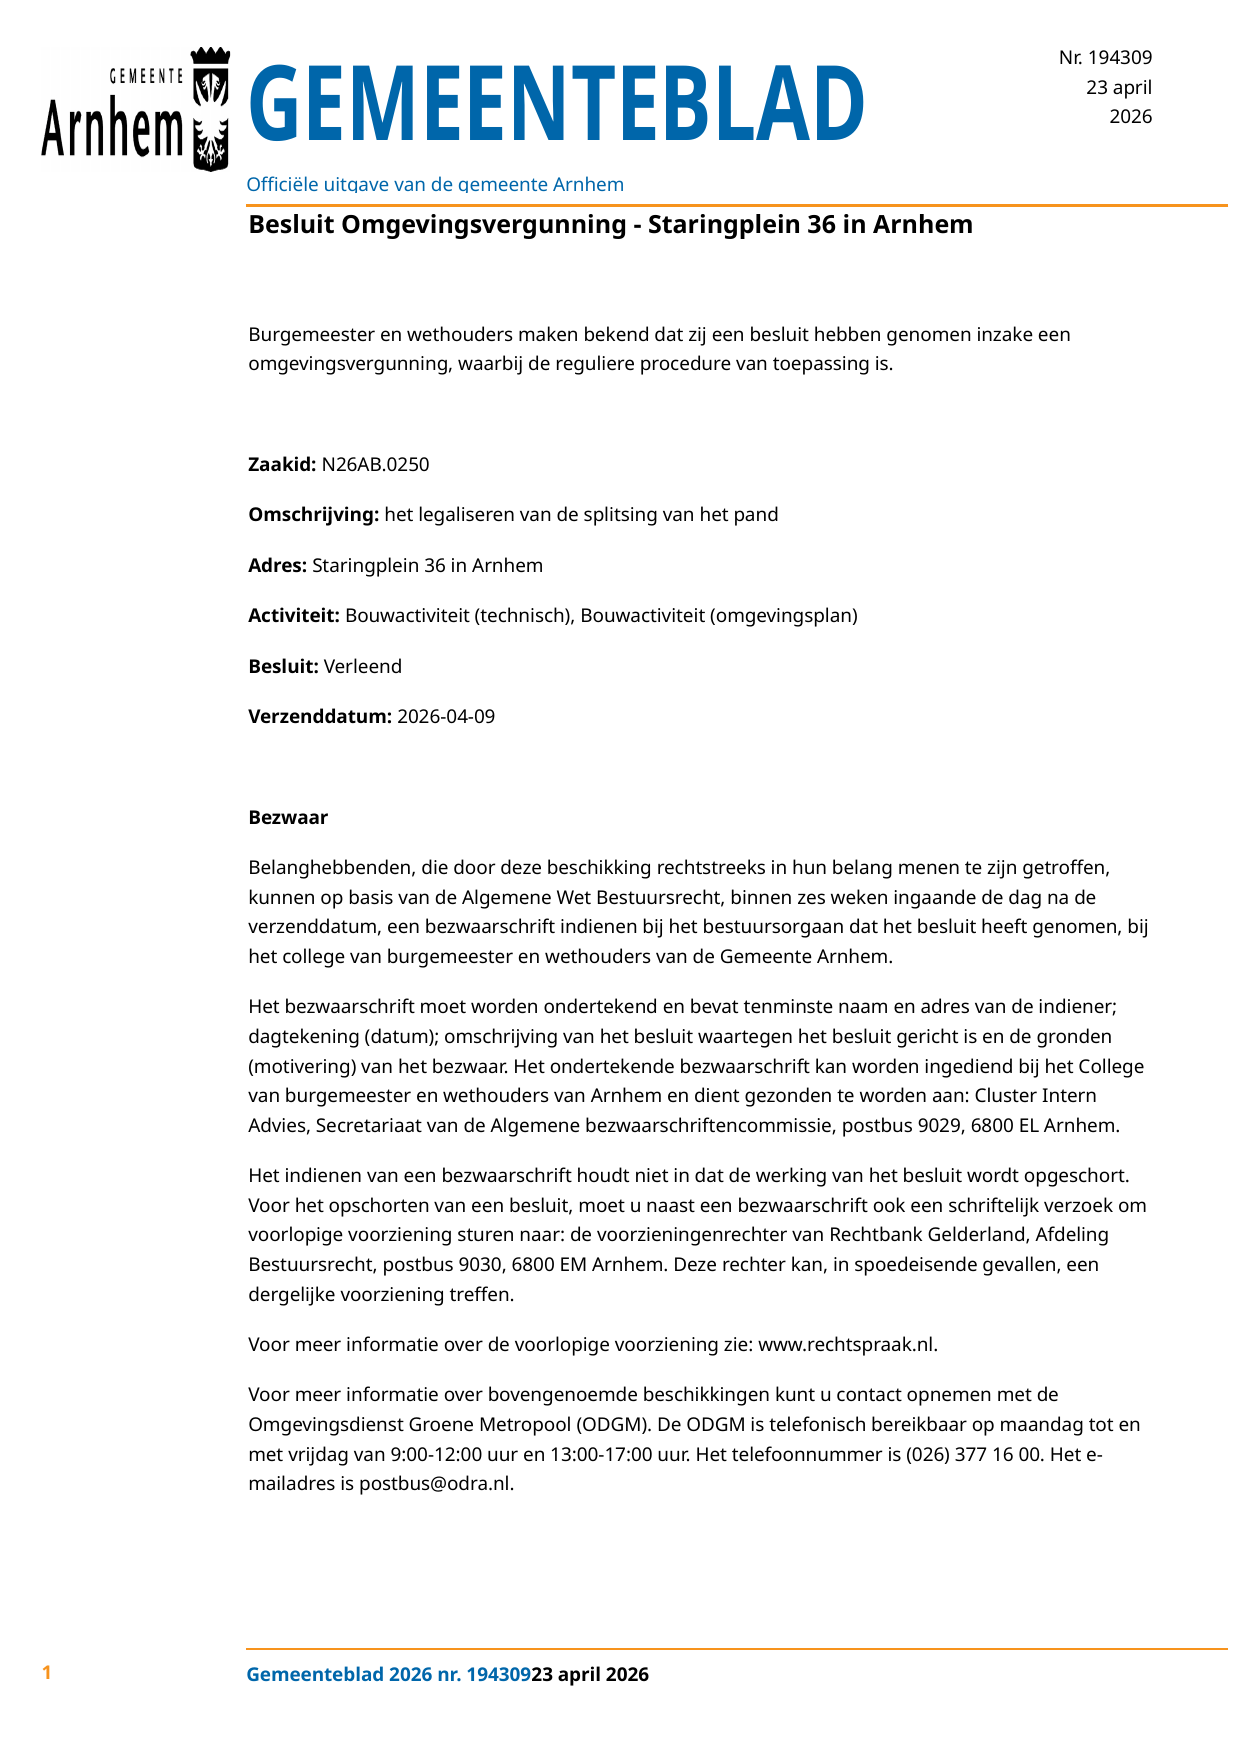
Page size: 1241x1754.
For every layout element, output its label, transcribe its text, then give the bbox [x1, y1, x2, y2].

text Voor meer informatie over bovengenoemde beschikkingen kunt u contact opnemen met de Omgevingsdienst Groene Metropool (ODGM). De ODGM is telefonisch bereikbaar op maandag tot en met vrijdag van 9:00-12:00 uur en 13:00-17:00 uur. Het telefoonnummer is (026) 377 16 00. Het e-mailadres is postbus@odra.nl. [248, 1382, 1152, 1496]
text Activiteit: Bouwactiviteit (technisch), Bouwactiviteit (omgevingsplan) [248, 602, 1152, 628]
text Omschrijving: het legaliseren van de splitsing van het pand [248, 502, 1152, 527]
picture [41, 47, 231, 172]
text Adres: Staringplein 36 in Arnhem [248, 552, 1152, 578]
text Besluit: Verleend [248, 653, 1152, 678]
text Besluit Omgevingsvergunning - Staringplein 36 in Arnhem [248, 207, 1152, 241]
text Burgemeester en wethouders maken bekend dat zij een besluit hebben genomen inzake een omgevingsvergunning, waarbij de reguliere procedure van toepassing is. [248, 321, 1152, 376]
text Verzenddatum: 2026-04-09 [248, 703, 1152, 729]
text Bezwaar [248, 804, 1152, 830]
text Belanghebbenden, die door deze beschikking rechtstreeks in hun belang menen te zijn getroffen, kunnen op basis van de Algemene Wet Bestuursrecht, binnen zes weken ingaande de dag na de verzenddatum, een bezwaarschrift indienen bij het bestuursorgaan dat het besluit heeft genomen, bij het college van burgemeester en wethouders van de Gemeente Arnhem. [248, 854, 1152, 969]
text Zaakid: N26AB.0250 [248, 451, 1152, 477]
text Voor meer informatie over de voorlopige voorziening zie: www.rechtspraak.nl. [248, 1331, 1152, 1357]
text Het indienen van een bezwaarschrift houdt niet in dat de werking van het besluit wordt opgeschort. Voor het opschorten van een besluit, moet u naast een bezwaarschrift ook een schriftelijk verzoek om voorlopige voorziening sturen naar: de voorzieningenrechter van Rechtbank Gelderland, Afdeling Bestuursrecht, postbus 9030, 6800 EM Arnhem. Deze rechter kan, in spoedeisende gevallen, een dergelijke voorziening treffen. [248, 1162, 1152, 1306]
text Het bezwaarschrift moet worden ondertekend en bevat tenminste naam en adres van de indiener; dagtekening (datum); omschrijving van het besluit waartegen het besluit gericht is en de gronden (motivering) van het bezwaar. Het ondertekende bezwaarschrift kan worden ingediend bij het College van burgemeester en wethouders van Arnhem en dient gezonden te worden aan: Cluster Intern Advies, Secretariaat van de Algemene bezwaarschriftencommissie, postbus 9029, 6800 EL Arnhem. [248, 994, 1152, 1138]
